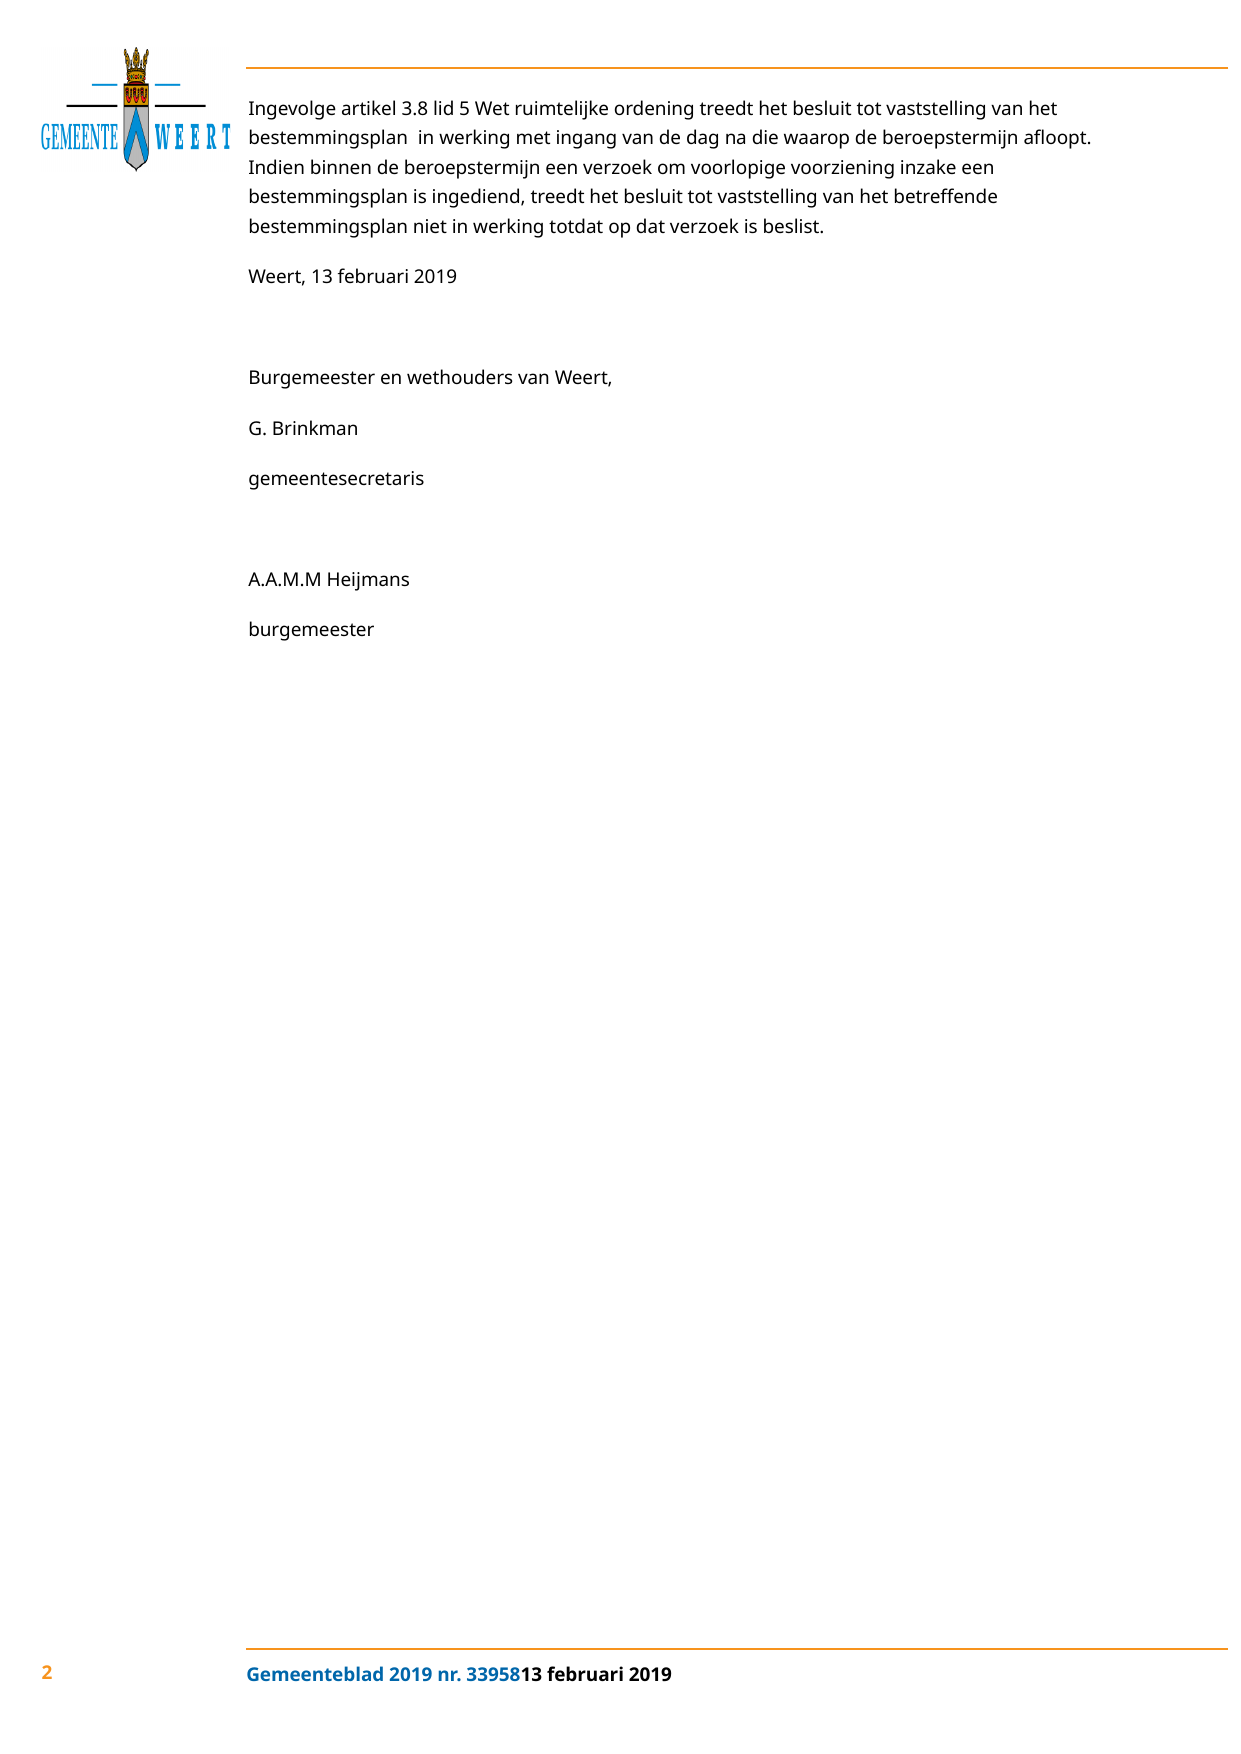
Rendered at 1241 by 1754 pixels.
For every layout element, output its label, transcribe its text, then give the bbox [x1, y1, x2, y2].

text Weert, 13 februari 2019 [248, 263, 1152, 289]
text A.A.M.M Heijmans [248, 566, 1152, 592]
picture [41, 47, 231, 172]
text burgemeester [248, 616, 1152, 642]
text gemeentesecretaris [248, 465, 1152, 491]
text G. Brinkman [248, 415, 1152, 441]
text Burgemeester en wethouders van Weert, [248, 364, 1152, 390]
text Ingevolge artikel 3.8 lid 5 Wet ruimtelijke ordening treedt het besluit tot vaststelling van het bestemmingsplan in werking met ingang van de dag na die waarop de beroepstermijn afloopt. Indien binnen de beroepstermijn een verzoek om voorlopige voorziening inzake een bestemmingsplan is ingediend, treedt het besluit tot vaststelling van het betreffende bestemmingsplan niet in werking totdat op dat verzoek is beslist. [248, 95, 1152, 239]
